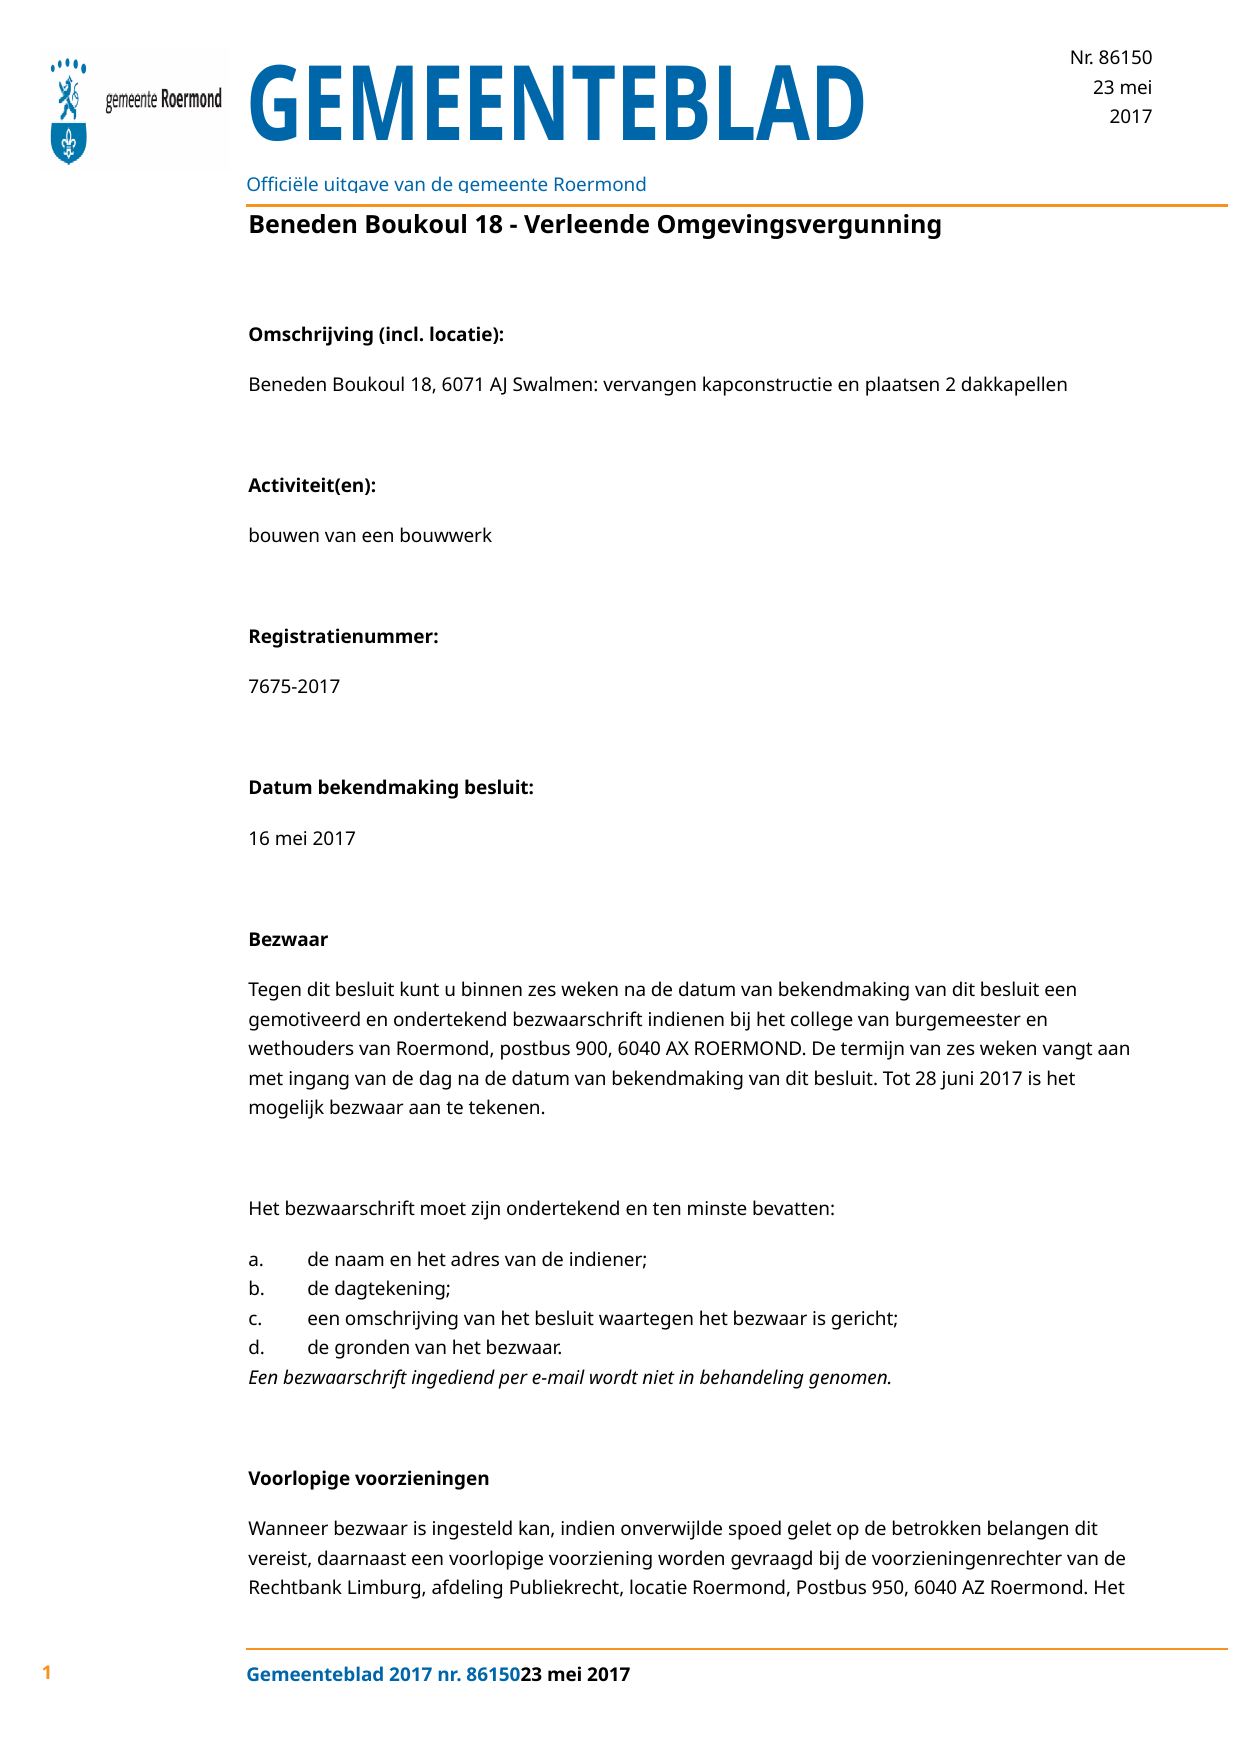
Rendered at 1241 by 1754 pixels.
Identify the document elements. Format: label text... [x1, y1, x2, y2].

text Registratienummer: [248, 623, 1152, 649]
text Activiteit(en): [248, 472, 1152, 498]
text Een bezwaarschrift ingediend per e-mail wordt niet in behandeling genomen. [248, 1364, 1152, 1390]
list de naam en het adres van de indiener; [248, 1246, 1152, 1271]
text 7675-2017 [248, 674, 1152, 699]
text Voorlopige voorzieningen [248, 1465, 1152, 1491]
text Het bezwaarschrift moet zijn ondertekend en ten minste bevatten: [248, 1195, 1152, 1221]
text Wanneer bezwaar is ingesteld kan, indien onverwijlde spoed gelet op de betrokken belangen dit vereist, daarnaast een voorlopige voorziening worden gevraagd bij de voorzieningenrechter van de Rechtbank Limburg, afdeling Publiekrecht, locatie Roermond, Postbus 950, 6040 AZ Roermond. Het [248, 1515, 1152, 1600]
text Tegen dit besluit kunt u binnen zes weken na de datum van bekendmaking van dit besluit een gemotiveerd en ondertekend bezwaarschrift indienen bij het college van burgemeester en wethouders van Roermond, postbus 900, 6040 AX ROERMOND. De termijn van zes weken vangt aan met ingang van de dag na de datum van bekendmaking van dit besluit. Tot 28 juni 2017 is het mogelijk bezwaar aan te tekenen. [248, 976, 1152, 1120]
picture [41, 47, 231, 172]
list de gronden van het bezwaar. [248, 1334, 1152, 1360]
text bouwen van een bouwwerk [248, 522, 1152, 548]
text Beneden Boukoul 18 - Verleende Omgevingsvergunning [248, 207, 1152, 241]
list een omschrijving van het besluit waartegen het bezwaar is gericht; [248, 1305, 1152, 1331]
text Datum bekendmaking besluit: [248, 774, 1152, 800]
text Bezwaar [248, 926, 1152, 951]
text Omschrijving (incl. locatie): [248, 321, 1152, 346]
text 16 mei 2017 [248, 825, 1152, 851]
text Beneden Boukoul 18, 6071 AJ Swalmen: vervangen kapconstructie en plaatsen 2 dakkapellen [248, 371, 1152, 397]
list de dagtekening; [248, 1275, 1152, 1301]
